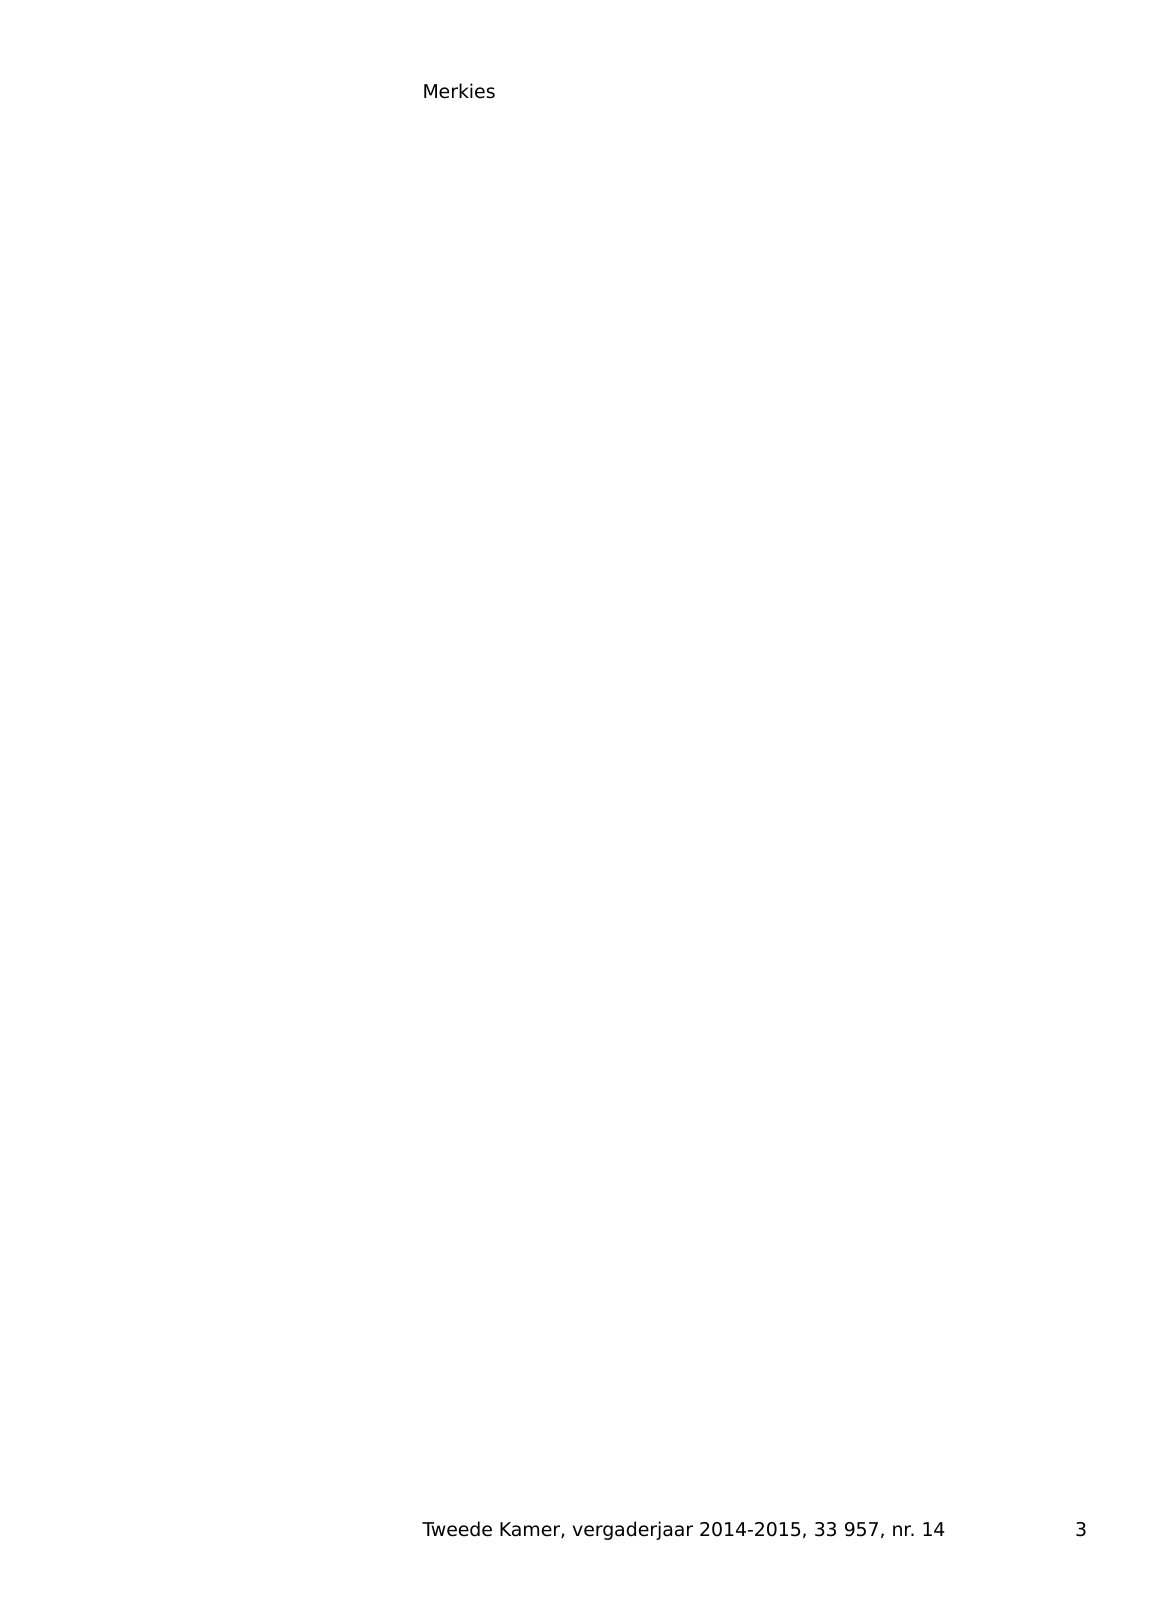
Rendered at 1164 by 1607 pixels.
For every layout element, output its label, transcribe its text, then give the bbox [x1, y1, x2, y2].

text Merkies [422, 59, 1087, 103]
